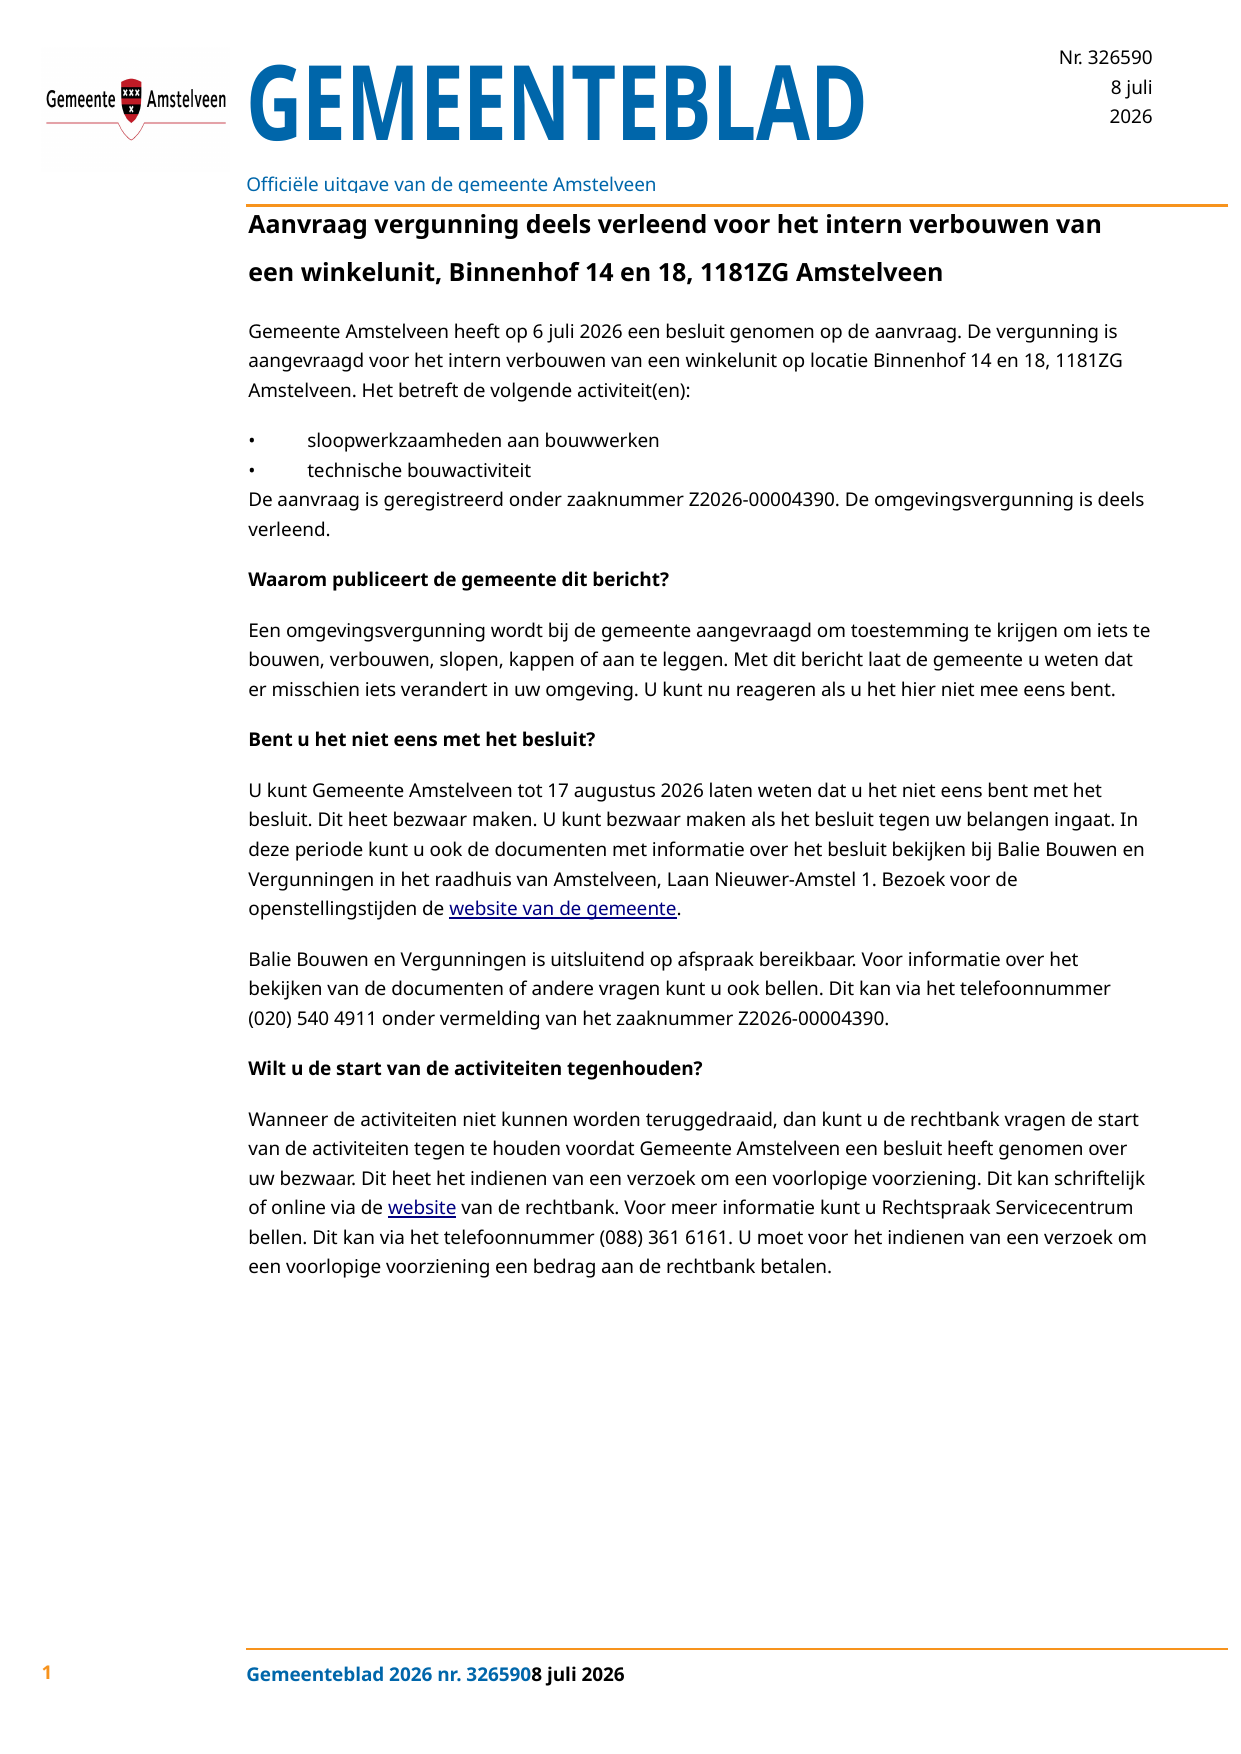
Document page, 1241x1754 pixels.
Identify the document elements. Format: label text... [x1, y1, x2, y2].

text Waarom publiceert de gemeente dit bericht? [248, 567, 1152, 592]
text Balie Bouwen en Vergunningen is uitsluitend op afspraak bereikbaar. Voor informatie over het bekijken van de documenten of andere vragen kunt u ook bellen. Dit kan via het telefoonnummer (020) 540 4911 onder vermelding van het zaaknummer Z2026-00004390. [248, 946, 1152, 1031]
text Wilt u de start van de activiteiten tegenhouden? [248, 1055, 1152, 1081]
text Wanneer de activiteiten niet kunnen worden teruggedraaid, dan kunt u de rechtbank vragen de start van de activiteiten tegen te houden voordat Gemeente Amstelveen een besluit heeft genomen over uw bezwaar. Dit heet het indienen van een verzoek om een voorlopige voorziening. Dit kan schriftelijk of online via de website van de rechtbank. Voor meer informatie kunt u Rechtspraak Servicecentrum bellen. Dit kan via het telefoonnummer (088) 361 6161. U moet voor het indienen van een verzoek om een voorlopige voorziening een bedrag aan de rechtbank betalen. [248, 1106, 1152, 1279]
text Een omgevingsvergunning wordt bij de gemeente aangevraagd om toestemming te krijgen om iets te bouwen, verbouwen, slopen, kappen of aan te leggen. Met dit bericht laat de gemeente u weten dat er misschien iets verandert in uw omgeving. U kunt nu reageren als u het hier niet mee eens bent. [248, 617, 1152, 702]
text Aanvraag vergunning deels verleend voor het intern verbouwen van een winkelunit, Binnenhof 14 en 18, 1181ZG Amstelveen [248, 207, 1152, 288]
text U kunt Gemeente Amstelveen tot 17 augustus 2026 laten weten dat u het niet eens bent met het besluit. Dit heet bezwaar maken. U kunt bezwaar maken als het besluit tegen uw belangen ingaat. In deze periode kunt u ook de documenten met informatie over het besluit bekijken bij Balie Bouwen en Vergunningen in het raadhuis van Amstelveen, Laan Nieuwer-Amstel 1. Bezoek voor de openstellingstijden de website van de gemeente. [248, 777, 1152, 921]
picture [41, 47, 231, 172]
text Bent u het niet eens met het besluit? [248, 727, 1152, 752]
text De aanvraag is geregistreerd onder zaaknummer Z2026-00004390. De omgevingsvergunning is deels verleend. [248, 487, 1152, 542]
text Gemeente Amstelveen heeft op 6 juli 2026 een besluit genomen op de aanvraag. De vergunning is aangevraagd voor het intern verbouwen van een winkelunit op locatie Binnenhof 14 en 18, 1181ZG Amstelveen. Het betreft de volgende activiteit(en): [248, 318, 1152, 403]
list sloopwerkzaamheden aan bouwwerken [248, 427, 1152, 453]
list technische bouwactiviteit [248, 457, 1152, 483]
